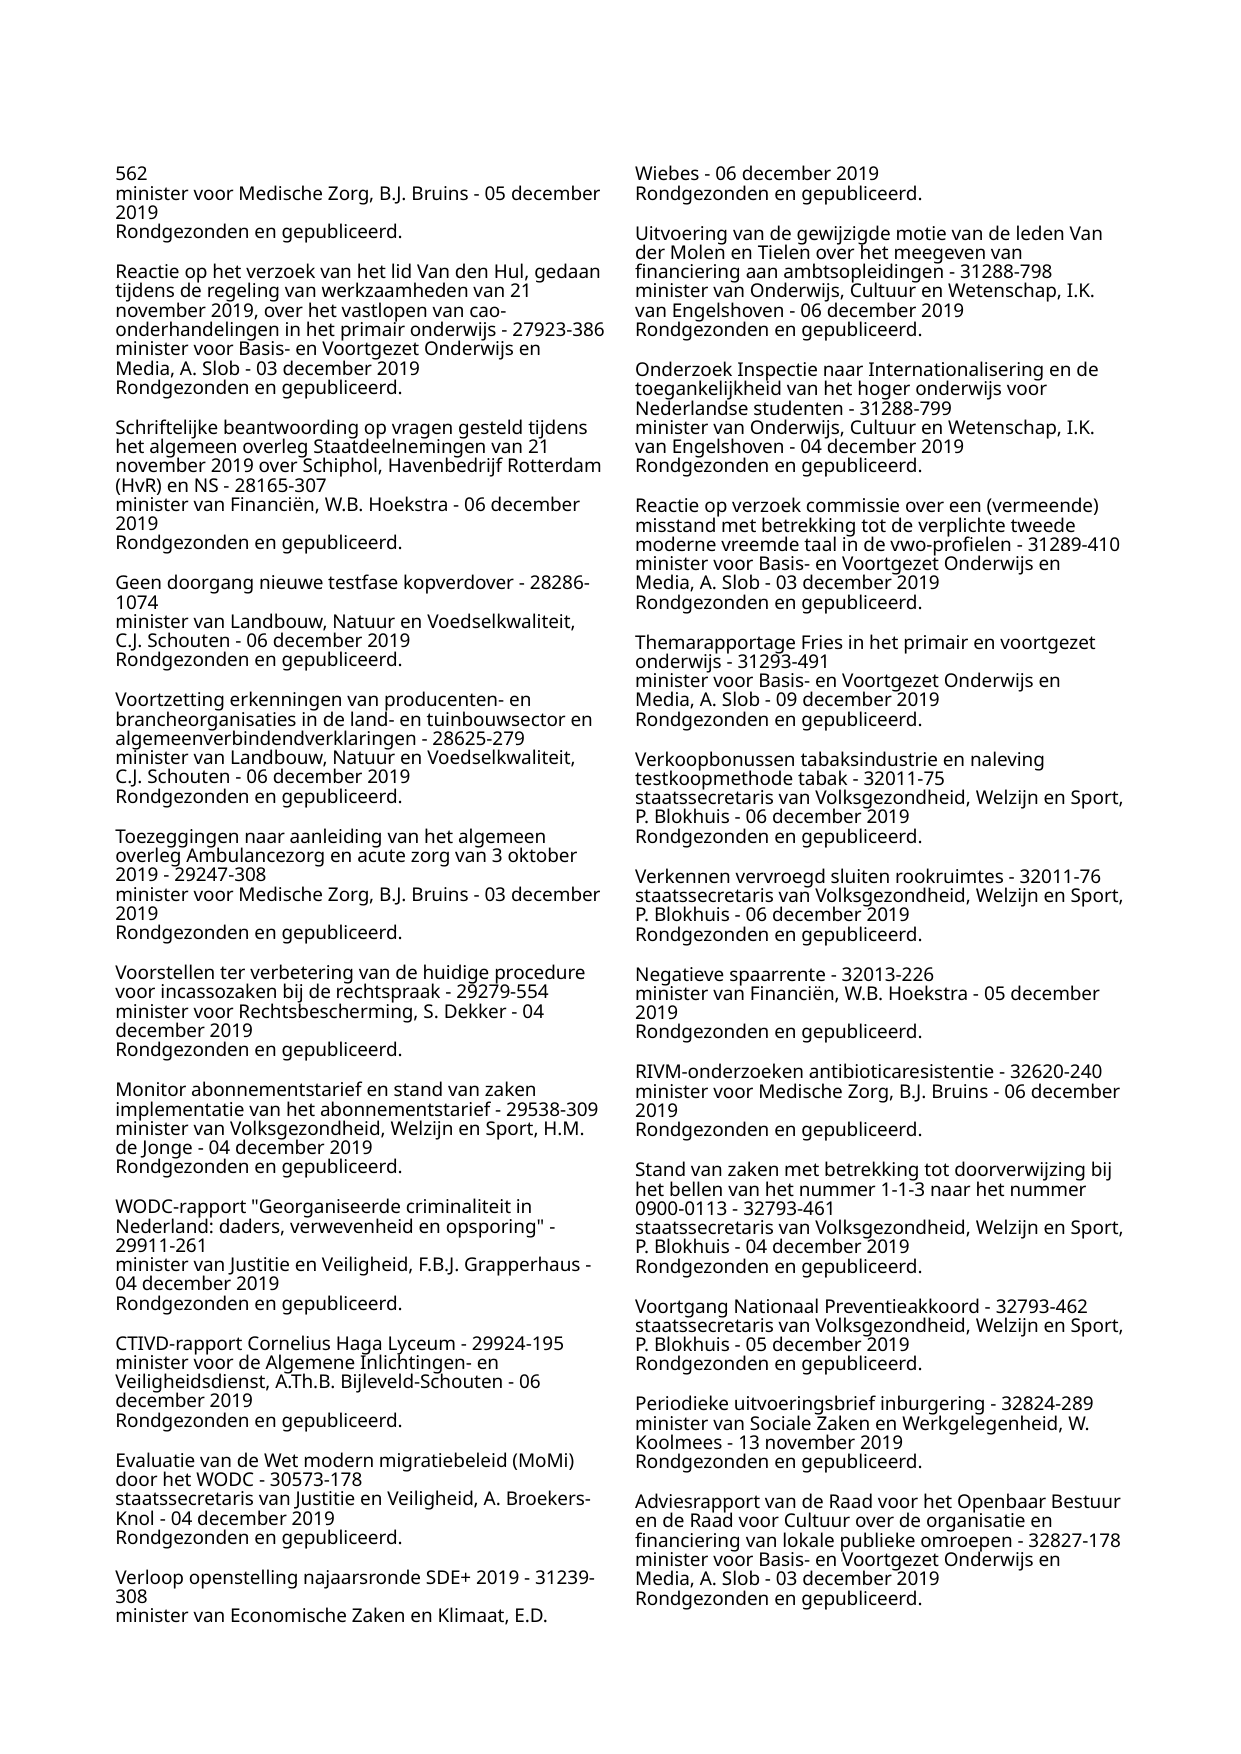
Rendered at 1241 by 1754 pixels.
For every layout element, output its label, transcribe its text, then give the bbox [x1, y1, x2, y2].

text Voortzetting erkenningen van producenten- en brancheorganisaties in de land- en tuinbouwsector en algemeenverbindendverklaringen - 28625-279 [115, 691, 605, 749]
text Rondgezonden en gepubliceerd. [635, 1258, 1125, 1277]
text Verkennen vervroegd sluiten rookruimtes - 32011-76 [635, 868, 1125, 887]
text Rondgezonden en gepubliceerd. [115, 379, 605, 398]
text Rondgezonden en gepubliceerd. [115, 1041, 605, 1061]
text Verloop openstelling najaarsronde SDE+ 2019 - 31239-308 [115, 1569, 605, 1607]
text Rondgezonden en gepubliceerd. [115, 1295, 605, 1314]
text Rondgezonden en gepubliceerd. [115, 534, 605, 554]
text Negatieve spaarrente - 32013-226 [635, 966, 1125, 985]
text minister voor Rechtsbescherming, S. Dekker - 04 december 2019 [115, 1003, 605, 1041]
text Rondgezonden en gepubliceerd. [635, 1023, 1125, 1043]
text minister voor de Algemene Inlichtingen- en Veiligheidsdienst, A.Th.B. Bijleveld-Schouten - 06 december 2019 [115, 1354, 605, 1412]
text Geen doorgang nieuwe testfase kopverdover - 28286-1074 [115, 574, 605, 613]
text Monitor abonnementstarief en stand van zaken implementatie van het abonnementstarief - 29538-309 [115, 1081, 605, 1120]
text 562 [115, 165, 605, 184]
text Rondgezonden en gepubliceerd. [635, 711, 1125, 730]
text minister voor Basis- en Voortgezet Onderwijs en Media, A. Slob - 03 december 2019 [635, 1551, 1125, 1589]
text minister voor Medische Zorg, B.J. Bruins - 05 december 2019 [115, 184, 605, 223]
text Rondgezonden en gepubliceerd. [635, 1589, 1125, 1609]
text Rondgezonden en gepubliceerd. [635, 321, 1125, 340]
text minister van Sociale Zaken en Werkgelegenheid, W. Koolmees - 13 november 2019 [635, 1415, 1125, 1453]
text Rondgezonden en gepubliceerd. [115, 1412, 605, 1431]
text RIVM-onderzoeken antibioticaresistentie - 32620-240 [635, 1063, 1125, 1083]
text Rondgezonden en gepubliceerd. [115, 223, 605, 242]
text Verkoopbonussen tabaksindustrie en naleving testkoopmethode tabak - 32011-75 [635, 751, 1125, 789]
text Rondgezonden en gepubliceerd. [635, 1121, 1125, 1141]
text minister voor Medische Zorg, B.J. Bruins - 03 december 2019 [115, 886, 605, 924]
text Rondgezonden en gepubliceerd. [635, 457, 1125, 477]
text minister voor Basis- en Voortgezet Onderwijs en Media, A. Slob - 03 december 2019 [115, 340, 605, 379]
text Rondgezonden en gepubliceerd. [635, 828, 1125, 847]
text minister van Economische Zaken en Klimaat, E.D. [115, 1607, 605, 1627]
text Rondgezonden en gepubliceerd. [115, 1158, 605, 1178]
text Rondgezonden en gepubliceerd. [115, 651, 605, 671]
text Rondgezonden en gepubliceerd. [635, 1453, 1125, 1472]
text Themarapportage Fries in het primair en voortgezet onderwijs - 31293-491 [635, 634, 1125, 672]
text minister van Justitie en Veiligheid, F.B.J. Grapperhaus - 04 december 2019 [115, 1256, 605, 1295]
text Periodieke uitvoeringsbrief inburgering - 32824-289 [635, 1395, 1125, 1415]
text Toezeggingen naar aanleiding van het algemeen overleg Ambulancezorg en acute zorg van 3 oktober 2019 - 29247-308 [115, 828, 605, 886]
text minister voor Medische Zorg, B.J. Bruins - 06 december 2019 [635, 1083, 1125, 1121]
text Wiebes - 06 december 2019 [635, 165, 1125, 184]
text Onderzoek Inspectie naar Internationalisering en de toegankelijkheid van het hoger onderwijs voor Nederlandse studenten - 31288-799 [635, 361, 1125, 419]
text Uitvoering van de gewijzigde motie van de leden Van der Molen en Tielen over het meegeven van financiering aan ambtsopleidingen - 31288-798 [635, 224, 1125, 282]
text Adviesrapport van de Raad voor het Openbaar Bestuur en de Raad voor Cultuur over de organisatie en financiering van lokale publieke omroepen - 32827-178 [635, 1493, 1125, 1551]
text minister voor Basis- en Voortgezet Onderwijs en Media, A. Slob - 03 december 2019 [635, 555, 1125, 594]
text Rondgezonden en gepubliceerd. [115, 1529, 605, 1548]
text Rondgezonden en gepubliceerd. [635, 1355, 1125, 1375]
text Rondgezonden en gepubliceerd. [115, 788, 605, 807]
text staatssecretaris van Justitie en Veiligheid, A. Broekers-Knol - 04 december 2019 [115, 1490, 605, 1529]
text Reactie op verzoek commissie over een (vermeende) misstand met betrekking tot de verplichte tweede moderne vreemde taal in de vwo-profielen - 31289-410 [635, 497, 1125, 555]
text minister van Landbouw, Natuur en Voedselkwaliteit, C.J. Schouten - 06 december 2019 [115, 613, 605, 651]
text WODC-rapport "Georganiseerde criminaliteit in Nederland: daders, verwevenheid en opsporing" - 29911-261 [115, 1198, 605, 1256]
text Voortgang Nationaal Preventieakkoord - 32793-462 [635, 1298, 1125, 1317]
text staatssecretaris van Volksgezondheid, Welzijn en Sport, P. Blokhuis - 06 december 2019 [635, 887, 1125, 926]
text Evaluatie van de Wet modern migratiebeleid (MoMi) door het WODC - 30573-178 [115, 1452, 605, 1490]
text Schriftelijke beantwoording op vragen gesteld tijdens het algemeen overleg Staatdeelnemingen van 21 november 2019 over Schiphol, Havenbedrijf Rotterdam (HvR) en NS - 28165-307 [115, 419, 605, 496]
text Voorstellen ter verbetering van de huidige procedure voor incassozaken bij de rechtspraak - 29279-554 [115, 964, 605, 1003]
text Rondgezonden en gepubliceerd. [115, 924, 605, 943]
text minister van Financiën, W.B. Hoekstra - 06 december 2019 [115, 496, 605, 534]
text minister van Financiën, W.B. Hoekstra - 05 december 2019 [635, 985, 1125, 1023]
text Rondgezonden en gepubliceerd. [635, 926, 1125, 945]
text staatssecretaris van Volksgezondheid, Welzijn en Sport, P. Blokhuis - 04 december 2019 [635, 1219, 1125, 1258]
text staatssecretaris van Volksgezondheid, Welzijn en Sport, P. Blokhuis - 05 december 2019 [635, 1317, 1125, 1355]
text Reactie op het verzoek van het lid Van den Hul, gedaan tijdens de regeling van werkzaamheden van 21 november 2019, over het vastlopen van cao-onderhandelingen in het primair onderwijs - 27923-386 [115, 263, 605, 340]
text Stand van zaken met betrekking tot doorverwijzing bij het bellen van het nummer 1-1-3 naar het nummer 0900-0113 - 32793-461 [635, 1161, 1125, 1219]
text Rondgezonden en gepubliceerd. [635, 184, 1125, 204]
text CTIVD-rapport Cornelius Haga Lyceum - 29924-195 [115, 1335, 605, 1354]
text minister voor Basis- en Voortgezet Onderwijs en Media, A. Slob - 09 december 2019 [635, 672, 1125, 711]
text minister van Volksgezondheid, Welzijn en Sport, H.M. de Jonge - 04 december 2019 [115, 1120, 605, 1158]
text minister van Onderwijs, Cultuur en Wetenschap, I.K. van Engelshoven - 04 december 2019 [635, 419, 1125, 457]
text minister van Onderwijs, Cultuur en Wetenschap, I.K. van Engelshoven - 06 december 2019 [635, 282, 1125, 321]
text Rondgezonden en gepubliceerd. [635, 594, 1125, 613]
text staatssecretaris van Volksgezondheid, Welzijn en Sport, P. Blokhuis - 06 december 2019 [635, 789, 1125, 828]
text minister van Landbouw, Natuur en Voedselkwaliteit, C.J. Schouten - 06 december 2019 [115, 749, 605, 788]
